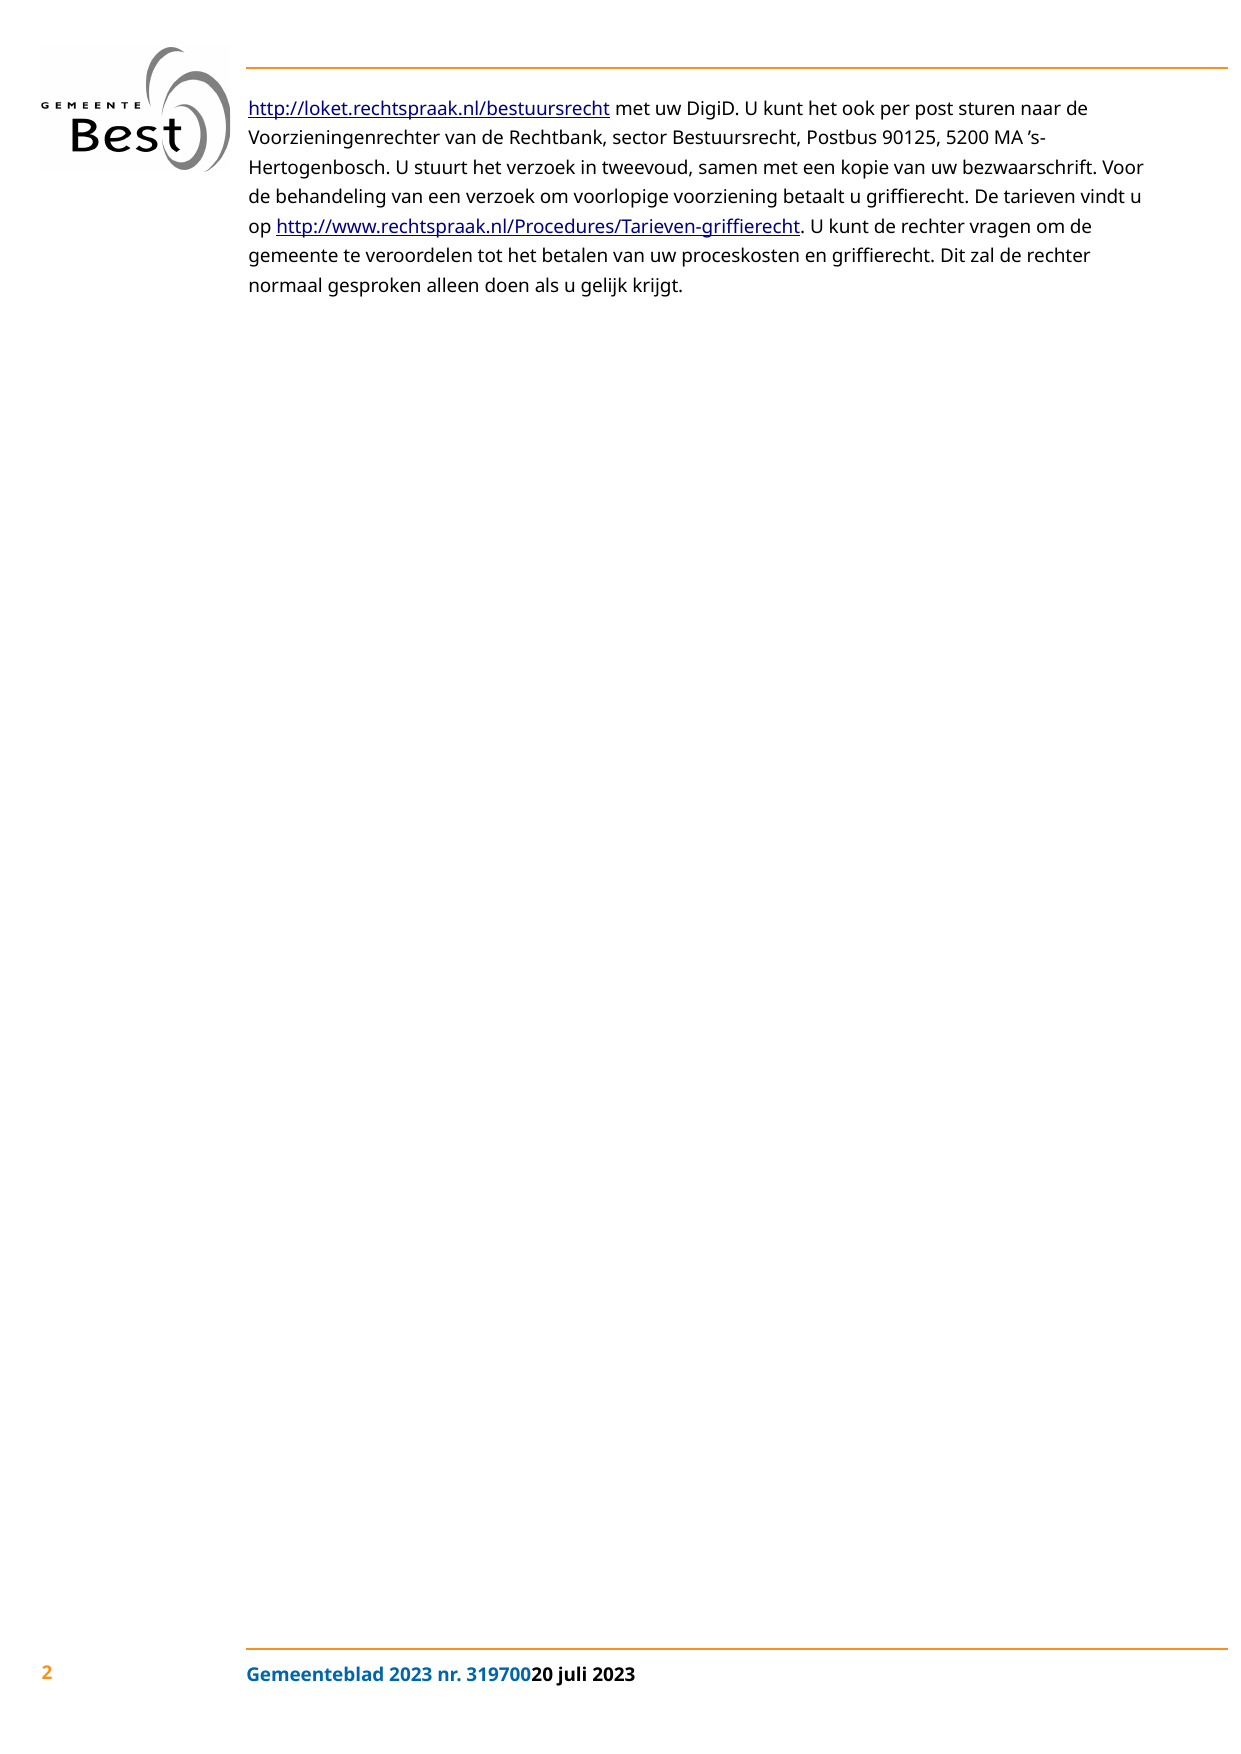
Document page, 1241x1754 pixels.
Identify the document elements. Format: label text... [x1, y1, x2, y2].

picture [41, 47, 231, 172]
text http://loket.rechtspraak.nl/bestuursrecht met uw DigiD. U kunt het ook per post sturen naar de Voorzieningenrechter van de Rechtbank, sector Bestuursrecht, Postbus 90125, 5200 MA ’s-Hertogenbosch. U stuurt het verzoek in tweevoud, samen met een kopie van uw bezwaarschrift. Voor de behandeling van een verzoek om voorlopige voorziening betaalt u griffierecht. De tarieven vindt u op http://www.rechtspraak.nl/Procedures/Tarieven-griffierecht. U kunt de rechter vragen om de gemeente te veroordelen tot het betalen van uw proceskosten en griffierecht. Dit zal de rechter normaal gesproken alleen doen als u gelijk krijgt. [248, 95, 1152, 298]
